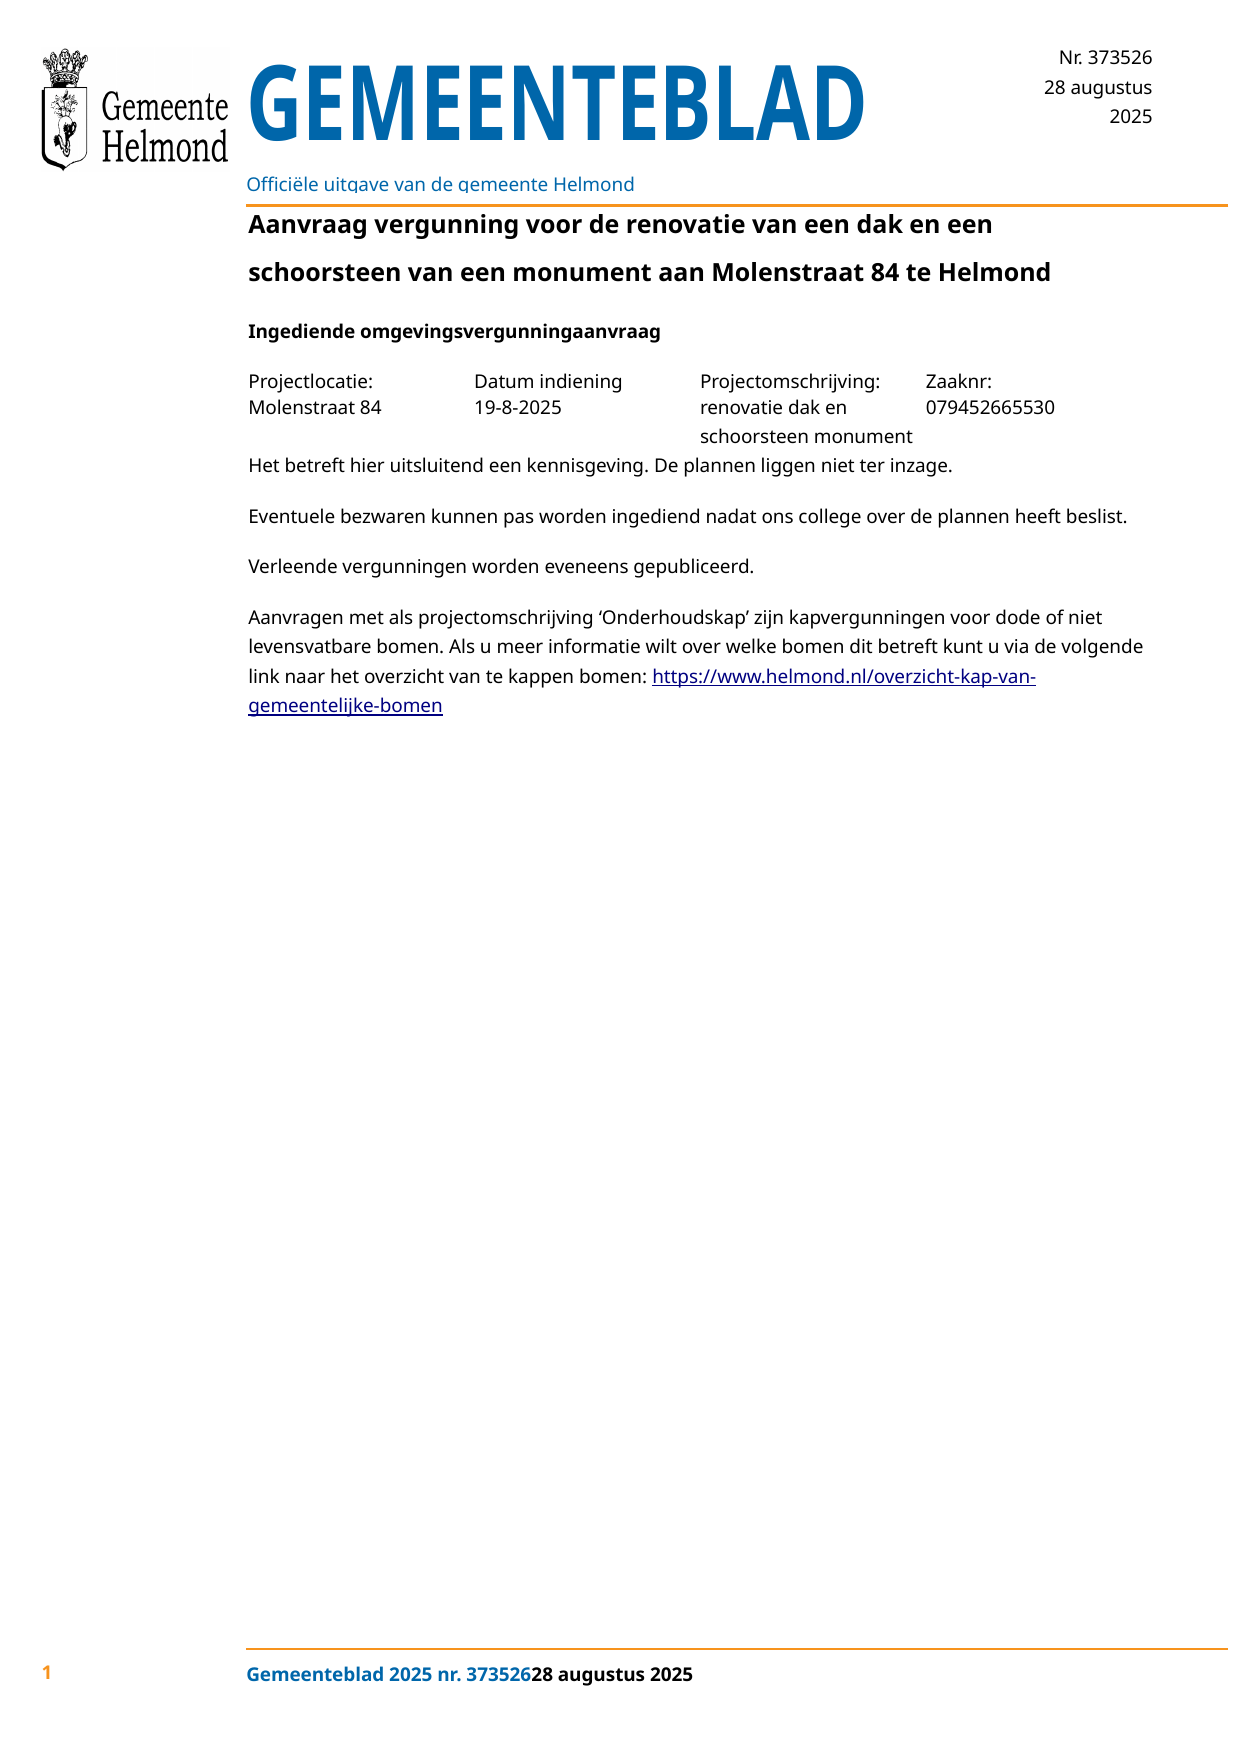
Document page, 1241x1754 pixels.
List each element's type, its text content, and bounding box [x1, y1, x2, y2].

text Verleende vergunningen worden eveneens gepubliceerd. [248, 553, 1152, 579]
table_cell Molenstraat 84 [248, 394, 474, 449]
table_cell 079452665530 [926, 394, 1152, 449]
text Het betreft hier uitsluitend een kennisgeving. De plannen liggen niet ter inzage. [248, 453, 1152, 478]
table_cell renovatie dak en schoorsteen monument [700, 394, 926, 449]
table_header Projectomschrijving: [700, 369, 926, 394]
table_cell 19-8-2025 [474, 394, 700, 449]
text Ingediende omgevingsvergunningaanvraag [248, 318, 1152, 344]
table_header Projectlocatie: [248, 369, 474, 394]
text Aanvraag vergunning voor de renovatie van een dak en een schoorsteen van een monument aan Molenstraat 84 te Helmond [248, 207, 1152, 288]
text Eventuele bezwaren kunnen pas worden ingediend nadat ons college over de plannen heeft beslist. [248, 503, 1152, 529]
text Aanvragen met als projectomschrijving ‘Onderhoudskap’ zijn kapvergunningen voor dode of niet levensvatbare bomen. Als u meer informatie wilt over welke bomen dit betreft kunt u via de volgende link naar het overzicht van te kappen bomen: https://www.helmond.nl/overzicht-kap-van-gemeentelijke-bomen [248, 604, 1152, 718]
table_header Datum indiening [474, 369, 700, 394]
picture [41, 47, 231, 172]
table_header Zaaknr: [926, 369, 1152, 394]
